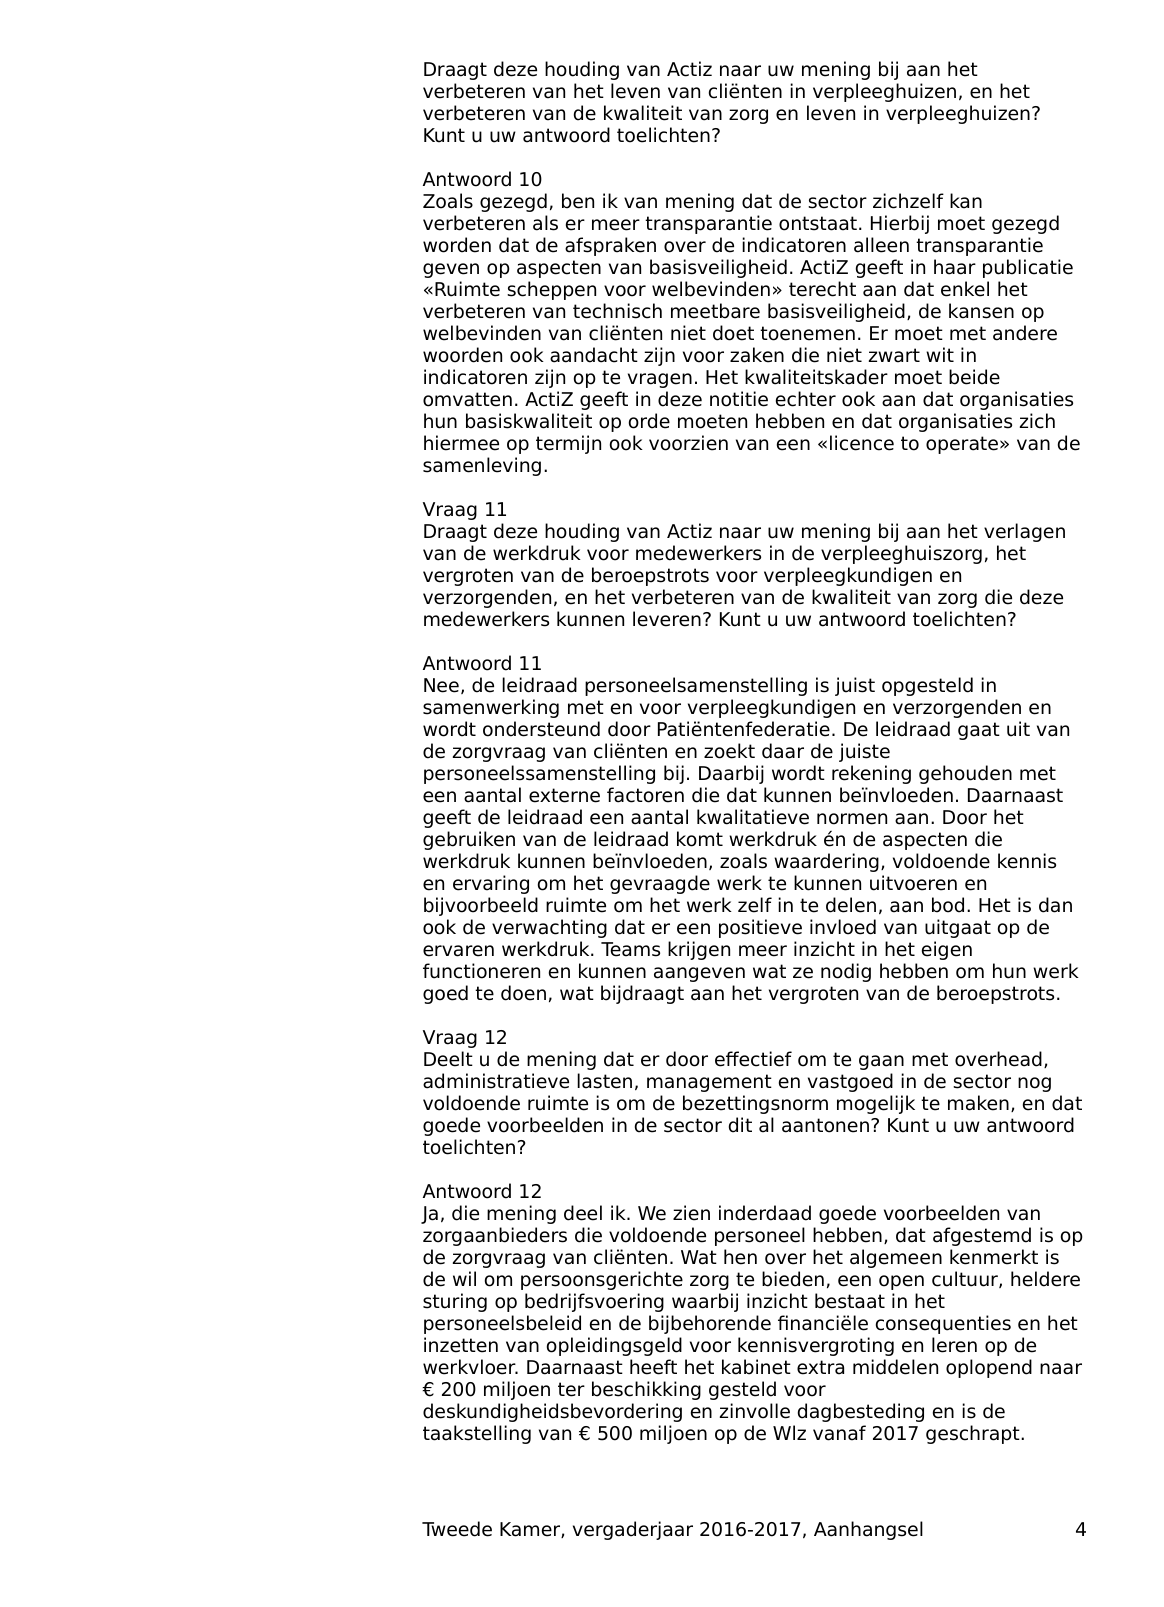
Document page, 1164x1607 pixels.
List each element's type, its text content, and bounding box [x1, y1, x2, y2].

text Antwoord 12 [422, 1181, 1087, 1203]
text Antwoord 11 [422, 653, 1087, 675]
text Antwoord 10 [422, 169, 1087, 191]
text Zoals gezegd, ben ik van mening dat de sector zichzelf kan verbeteren als er meer transparantie ontstaat. Hierbij moet gezegd worden dat de afspraken over de indicatoren alleen transparantie geven op aspecten van basisveiligheid. ActiZ geeft in haar publicatie «Ruimte scheppen voor welbevinden» terecht aan dat enkel het verbeteren van technisch meetbare basisveiligheid, de kansen op welbevinden van cliënten niet doet toenemen. Er moet met andere woorden ook aandacht zijn voor zaken die niet zwart wit in indicatoren zijn op te vragen. Het kwaliteitskader moet beide omvatten. ActiZ geeft in deze notitie echter ook aan dat organisaties hun basiskwaliteit op orde moeten hebben en dat organisaties zich hiermee op termijn ook voorzien van een «licence to operate» van de samenleving. [422, 191, 1087, 477]
text Nee, de leidraad personeelsamenstelling is juist opgesteld in samenwerking met en voor verpleegkundigen en verzorgenden en wordt ondersteund door Patiëntenfederatie. De leidraad gaat uit van de zorgvraag van cliënten en zoekt daar de juiste personeelssamenstelling bij. Daarbij wordt rekening gehouden met een aantal externe factoren die dat kunnen beïnvloeden. Daarnaast geeft de leidraad een aantal kwalitatieve normen aan. Door het gebruiken van de leidraad komt werkdruk én de aspecten die werkdruk kunnen beïnvloeden, zoals waardering, voldoende kennis en ervaring om het gevraagde werk te kunnen uitvoeren en bijvoorbeeld ruimte om het werk zelf in te delen, aan bod. Het is dan ook de verwachting dat er een positieve invloed van uitgaat op de ervaren werkdruk. Teams krijgen meer inzicht in het eigen functioneren en kunnen aangeven wat ze nodig hebben om hun werk goed te doen, wat bijdraagt aan het vergroten van de beroepstrots. [422, 675, 1087, 1005]
text Ja, die mening deel ik. We zien inderdaad goede voorbeelden van zorgaanbieders die voldoende personeel hebben, dat afgestemd is op de zorgvraag van cliënten. Wat hen over het algemeen kenmerkt is de wil om persoonsgerichte zorg te bieden, een open cultuur, heldere sturing op bedrijfsvoering waarbij inzicht bestaat in het personeelsbeleid en de bijbehorende financiële consequenties en het inzetten van opleidingsgeld voor kennisvergroting en leren op de werkvloer. Daarnaast heeft het kabinet extra middelen oplopend naar € 200 miljoen ter beschikking gesteld voor deskundigheidsbevordering en zinvolle dagbesteding en is de taakstelling van € 500 miljoen op de Wlz vanaf 2017 geschrapt. [422, 1203, 1087, 1445]
text Draagt deze houding van Actiz naar uw mening bij aan het verbeteren van het leven van cliënten in verpleeghuizen, en het verbeteren van de kwaliteit van zorg en leven in verpleeghuizen? Kunt u uw antwoord toelichten? [422, 59, 1087, 147]
text Draagt deze houding van Actiz naar uw mening bij aan het verlagen van de werkdruk voor medewerkers in de verpleeghuiszorg, het vergroten van de beroepstrots voor verpleegkundigen en verzorgenden, en het verbeteren van de kwaliteit van zorg die deze medewerkers kunnen leveren? Kunt u uw antwoord toelichten? [422, 521, 1087, 631]
text Vraag 11 [422, 499, 1087, 521]
text Deelt u de mening dat er door effectief om te gaan met overhead, administratieve lasten, management en vastgoed in de sector nog voldoende ruimte is om de bezettingsnorm mogelijk te maken, en dat goede voorbeelden in de sector dit al aantonen? Kunt u uw antwoord toelichten? [422, 1049, 1087, 1159]
text Vraag 12 [422, 1027, 1087, 1049]
